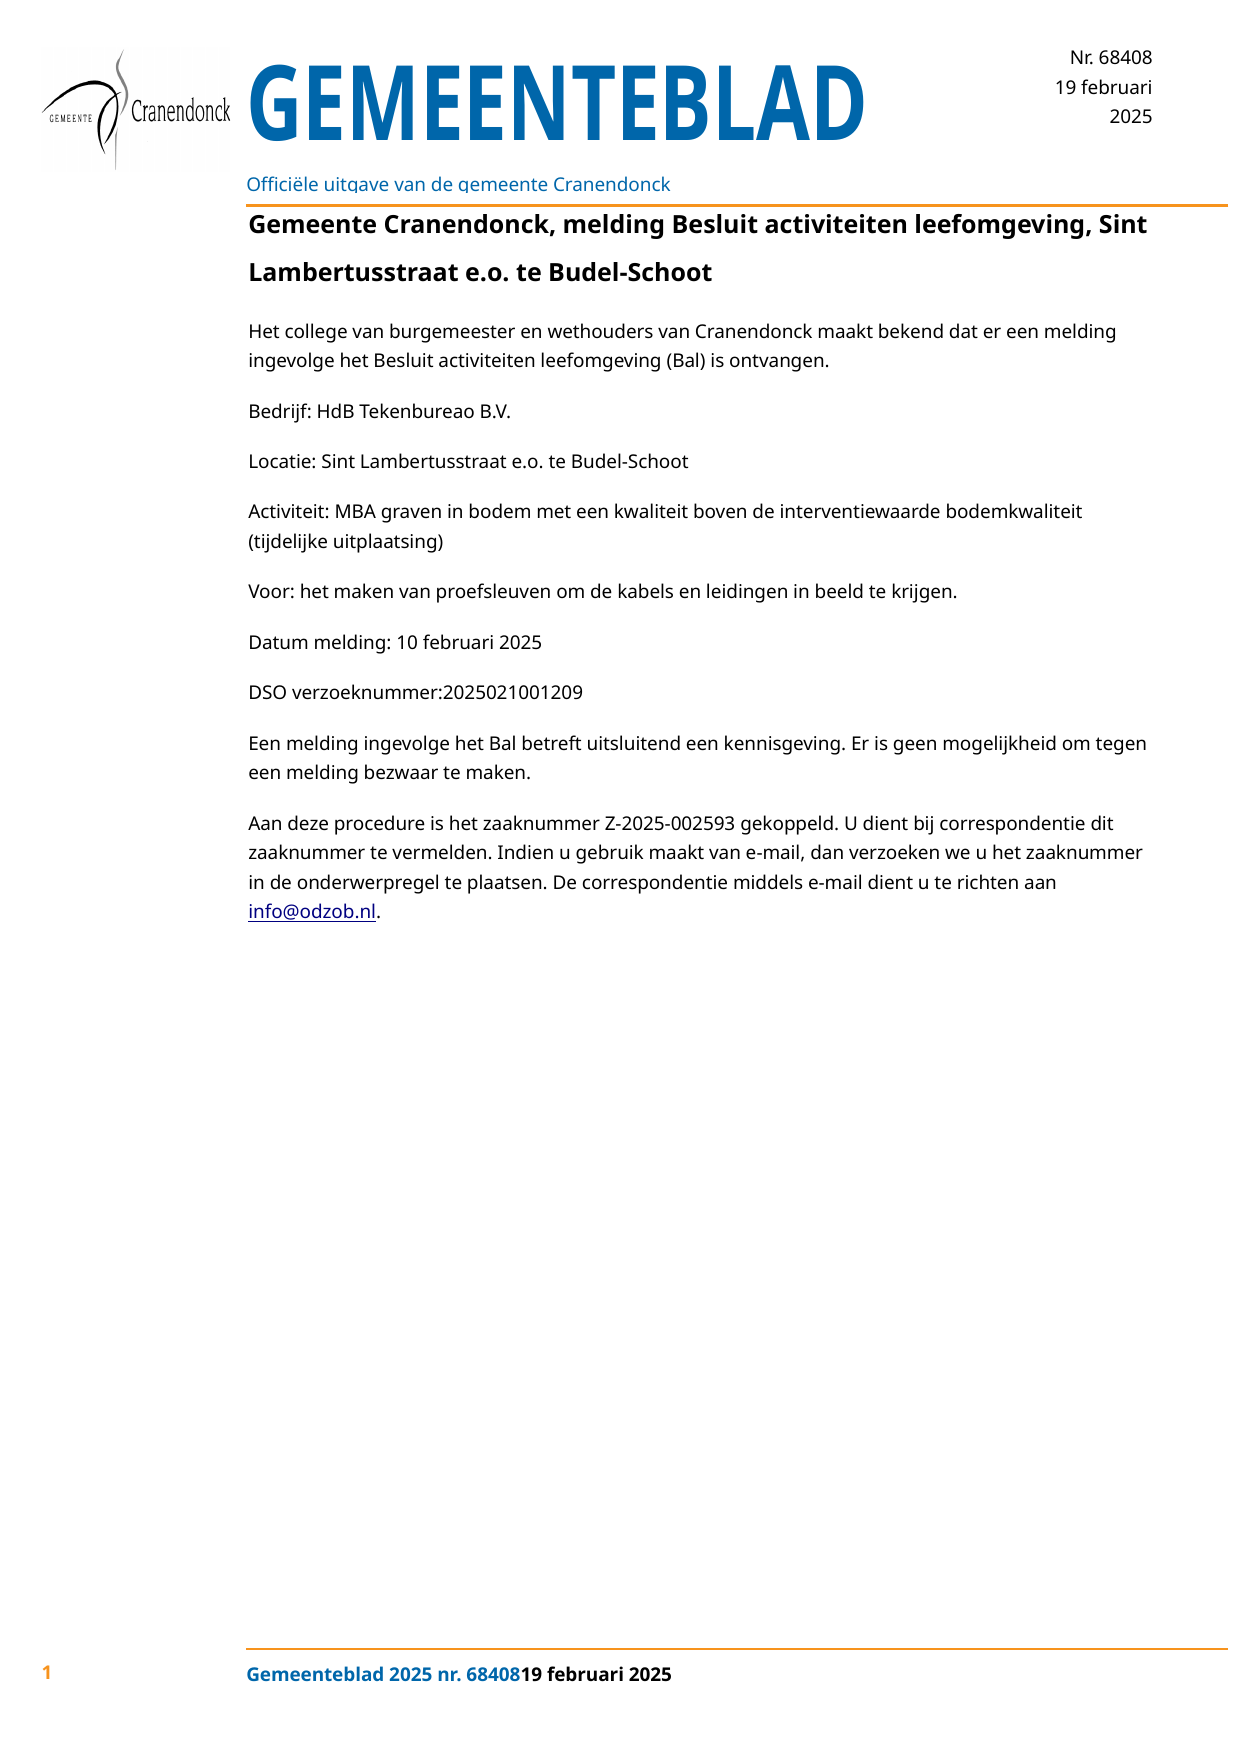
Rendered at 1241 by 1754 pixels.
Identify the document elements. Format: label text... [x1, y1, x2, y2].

text Voor: het maken van proefsleuven om de kabels en leidingen in beeld te krijgen. [248, 579, 1152, 604]
text DSO verzoeknummer:2025021001209 [248, 679, 1152, 705]
text Bedrijf: HdB Tekenbureao B.V. [248, 398, 1152, 424]
text Datum melding: 10 februari 2025 [248, 629, 1152, 655]
text Een melding ingevolge het Bal betreft uitsluitend een kennisgeving. Er is geen mogelijkheid om tegen een melding bezwaar te maken. [248, 730, 1152, 785]
text Gemeente Cranendonck, melding Besluit activiteiten leefomgeving, Sint Lambertusstraat e.o. te Budel-Schoot [248, 207, 1152, 288]
text Locatie: Sint Lambertusstraat e.o. te Budel-Schoot [248, 448, 1152, 474]
text Activiteit: MBA graven in bodem met een kwaliteit boven de interventiewaarde bodemkwaliteit (tijdelijke uitplaatsing) [248, 499, 1152, 554]
picture [41, 47, 231, 172]
text Aan deze procedure is het zaaknummer Z-2025-002593 gekoppeld. U dient bij correspondentie dit zaaknummer te vermelden. Indien u gebruik maakt van e-mail, dan verzoeken we u het zaaknummer in de onderwerpregel te plaatsen. De correspondentie middels e-mail dient u te richten aan info@odzob.nl. [248, 810, 1152, 924]
text Het college van burgemeester en wethouders van Cranendonck maakt bekend dat er een melding ingevolge het Besluit activiteiten leefomgeving (Bal) is ontvangen. [248, 318, 1152, 373]
